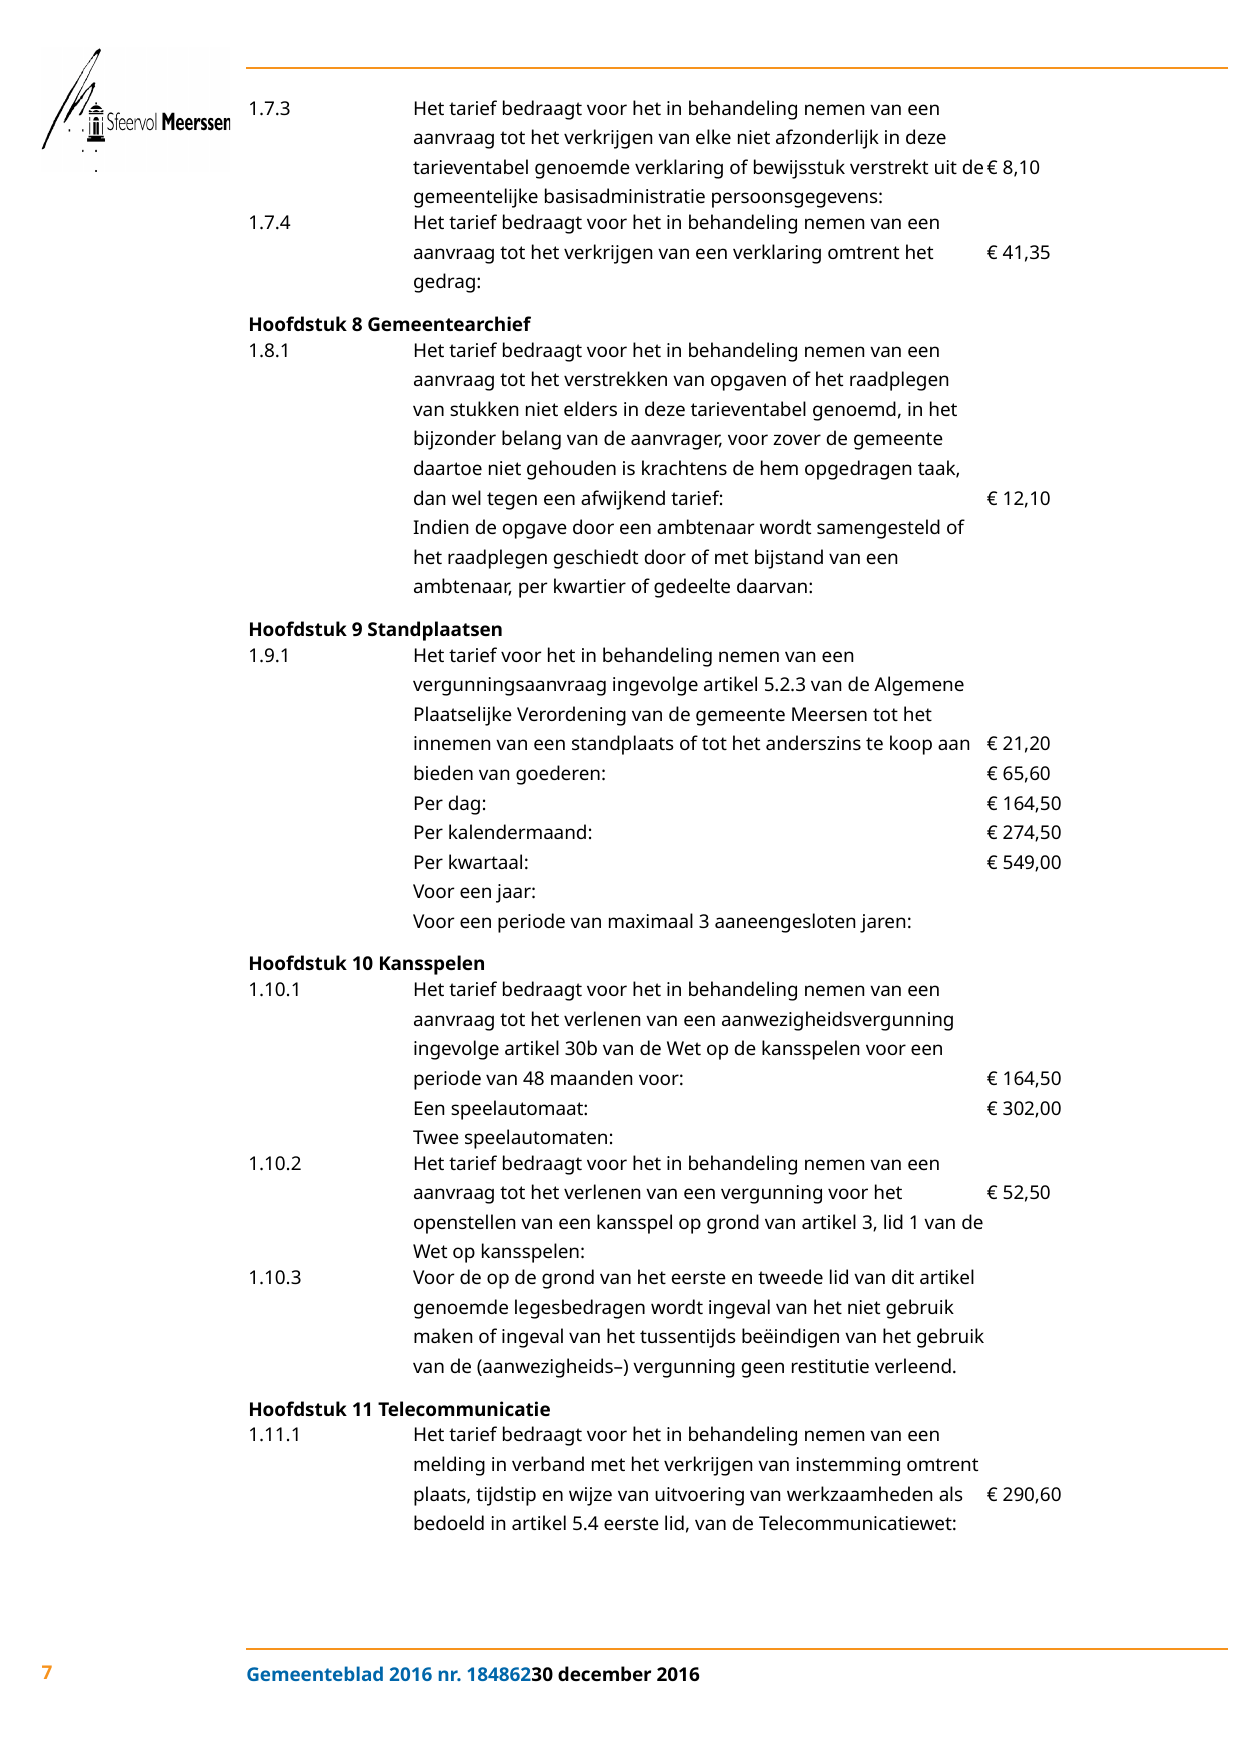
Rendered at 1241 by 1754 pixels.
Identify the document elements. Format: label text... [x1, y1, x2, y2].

table_header € 12,10 [987, 337, 1152, 599]
table_header Het tarief voor het in behandeling nemen van een vergunningsaanvraag ingevolge artikel 5.2.3 van de Algemene Plaatselijke Verordening van de gemeente Meersen tot het innemen van een standplaats of tot het anderszins te koop aan bieden van goederen: Per dag: Per kalendermaand: Per kwartaal: Voor een jaar: Voor een periode van maximaal 3 aaneengesloten jaren: [413, 642, 987, 934]
text Hoofdstuk 9 Standplaatsen [248, 616, 1152, 642]
table_cell 1.10.3 [248, 1265, 413, 1379]
picture [41, 47, 231, 172]
table_header € 21,20 € 65,60 € 164,50 € 274,50 € 549,00 [987, 642, 1152, 934]
table_cell € 52,50 [987, 1150, 1152, 1264]
table_cell 1.10.2 [248, 1150, 413, 1264]
table_header 1.9.1 [248, 642, 413, 934]
table_cell Het tarief bedraagt voor het in behandeling nemen van een aanvraag tot het verlenen van een vergunning voor het openstellen van een kansspel op grond van artikel 3, lid 1 van de Wet op kansspelen: [413, 1150, 987, 1264]
table_header Het tarief bedraagt voor het in behandeling nemen van een melding in verband met het verkrijgen van instemming omtrent plaats, tijdstip en wijze van uitvoering van werkzaamheden als bedoeld in artikel 5.4 eerste lid, van de Telecommunicatiewet: [413, 1422, 987, 1536]
table_header Het tarief bedraagt voor het in behandeling nemen van een aanvraag tot het verlenen van een aanwezigheidsvergunning ingevolge artikel 30b van de Wet op de kansspelen voor een periode van 48 maanden voor: Een speelautomaat: Twee speelautomaten: [413, 976, 987, 1150]
table_cell Voor de op de grond van het eerste en tweede lid van dit artikel genoemde legesbedragen wordt ingeval van het niet gebruik maken of ingeval van het tussentijds beëindigen van het gebruik van de (aanwezigheids–) vergunning geen restitutie verleend. [413, 1265, 987, 1379]
table_cell [987, 1265, 1152, 1379]
table_cell Het tarief bedraagt voor het in behandeling nemen van een aanvraag tot het verkrijgen van elke niet afzonderlijk in deze tarieventabel genoemde verklaring of bewijsstuk verstrekt uit de gemeentelijke basisadministratie persoonsgegevens: [413, 95, 987, 209]
table_cell € 8,10 [987, 95, 1152, 209]
table_cell € 41,35 [987, 209, 1152, 294]
table_cell Het tarief bedraagt voor het in behandeling nemen van een aanvraag tot het verkrijgen van een verklaring omtrent het gedrag: [413, 209, 987, 294]
table_header 1.8.1 [248, 337, 413, 599]
table_header 1.10.1 [248, 976, 413, 1150]
table_header Het tarief bedraagt voor het in behandeling nemen van een aanvraag tot het verstrekken van opgaven of het raadplegen van stukken niet elders in deze tarieventabel genoemd, in het bijzonder belang van de aanvrager, voor zover de gemeente daartoe niet gehouden is krachtens de hem opgedragen taak, dan wel tegen een afwijkend tarief: Indien de opgave door een ambtenaar wordt samengesteld of het raadplegen geschiedt door of met bijstand van een ambtenaar, per kwartier of gedeelte daarvan: [413, 337, 987, 599]
text Hoofdstuk 11 Telecommunicatie [248, 1396, 1152, 1421]
table_header 1.11.1 [248, 1422, 413, 1536]
text Hoofdstuk 8 Gemeentearchief [248, 311, 1152, 337]
table_header € 164,50 € 302,00 [987, 976, 1152, 1150]
table_header € 290,60 [987, 1422, 1152, 1536]
text Hoofdstuk 10 Kansspelen [248, 951, 1152, 976]
table_cell 1.7.3 [248, 95, 413, 209]
table_cell 1.7.4 [248, 209, 413, 294]
